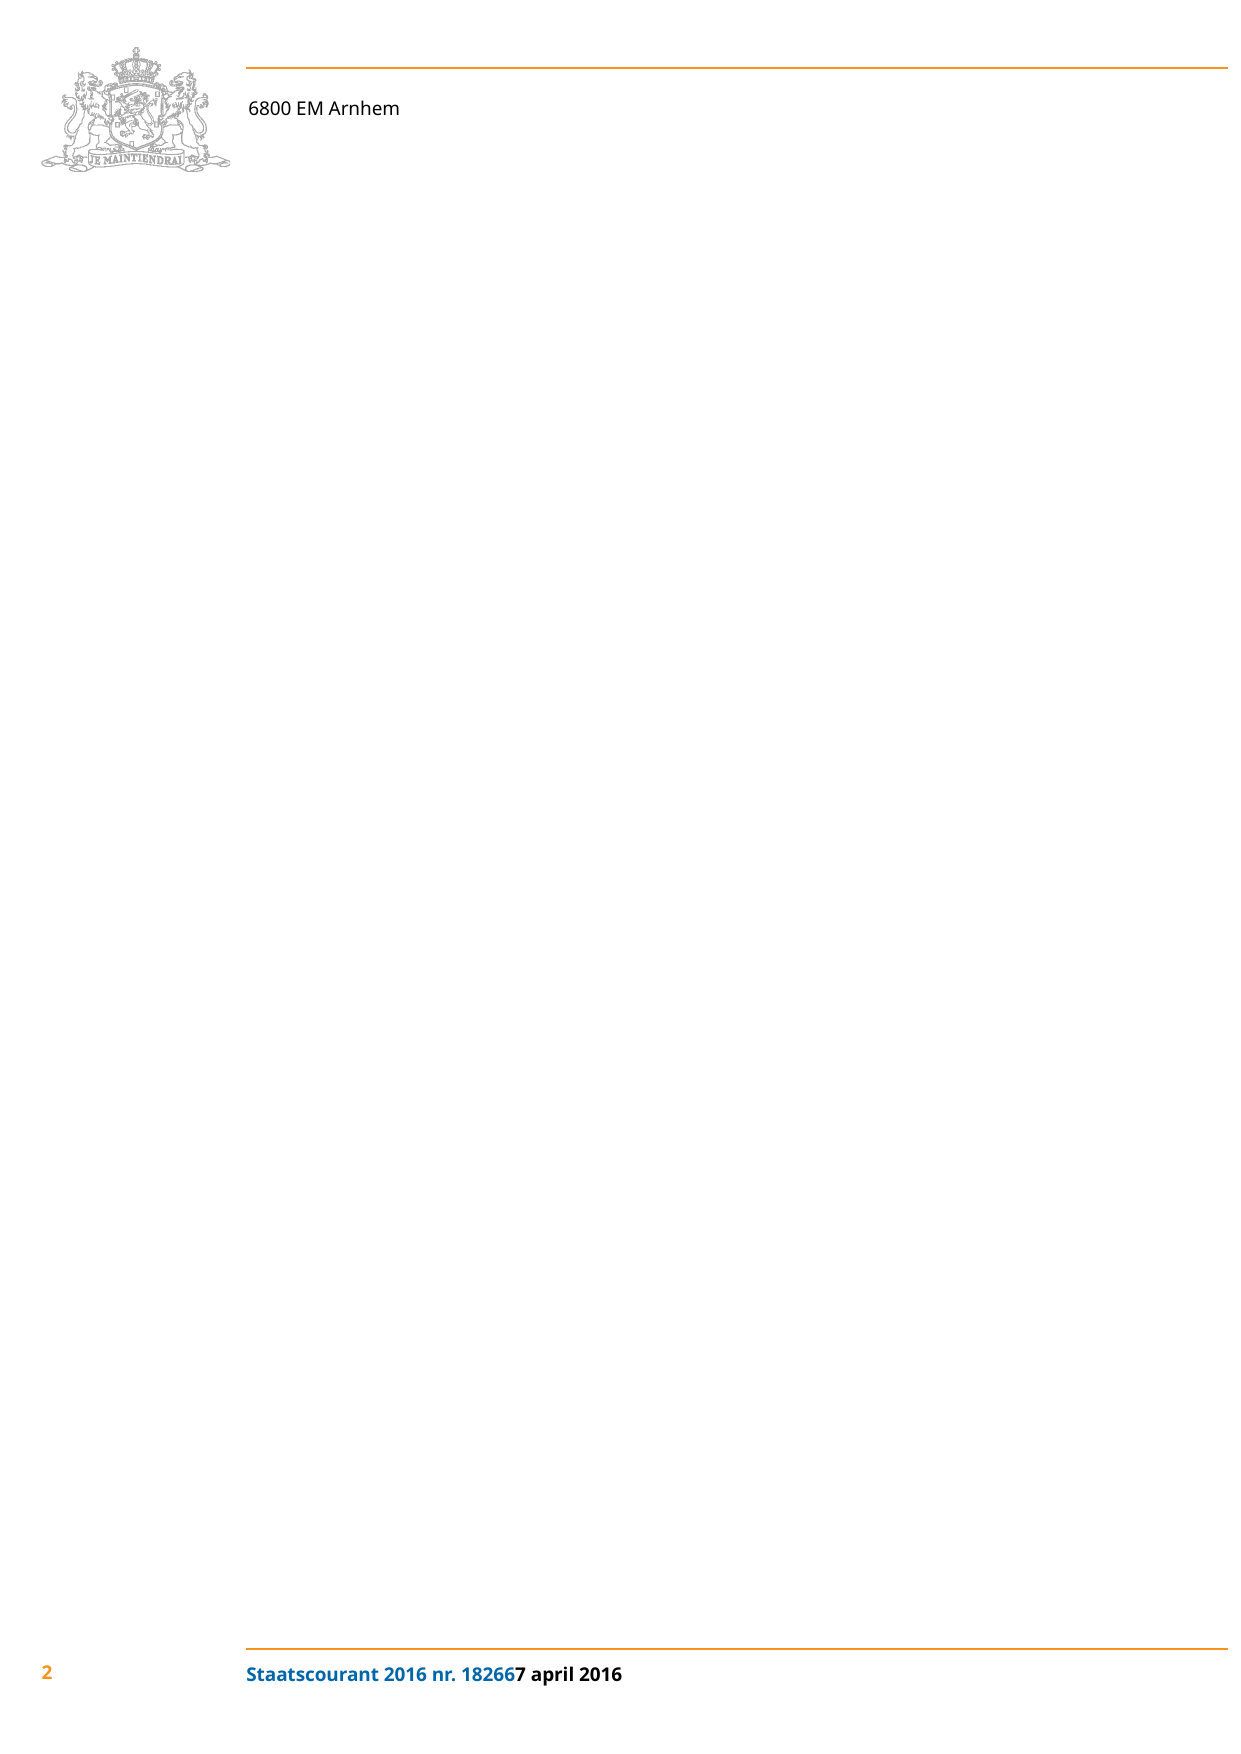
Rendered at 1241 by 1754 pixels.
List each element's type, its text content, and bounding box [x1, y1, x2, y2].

text 6800 EM Arnhem [248, 95, 1152, 121]
picture [41, 47, 231, 172]
